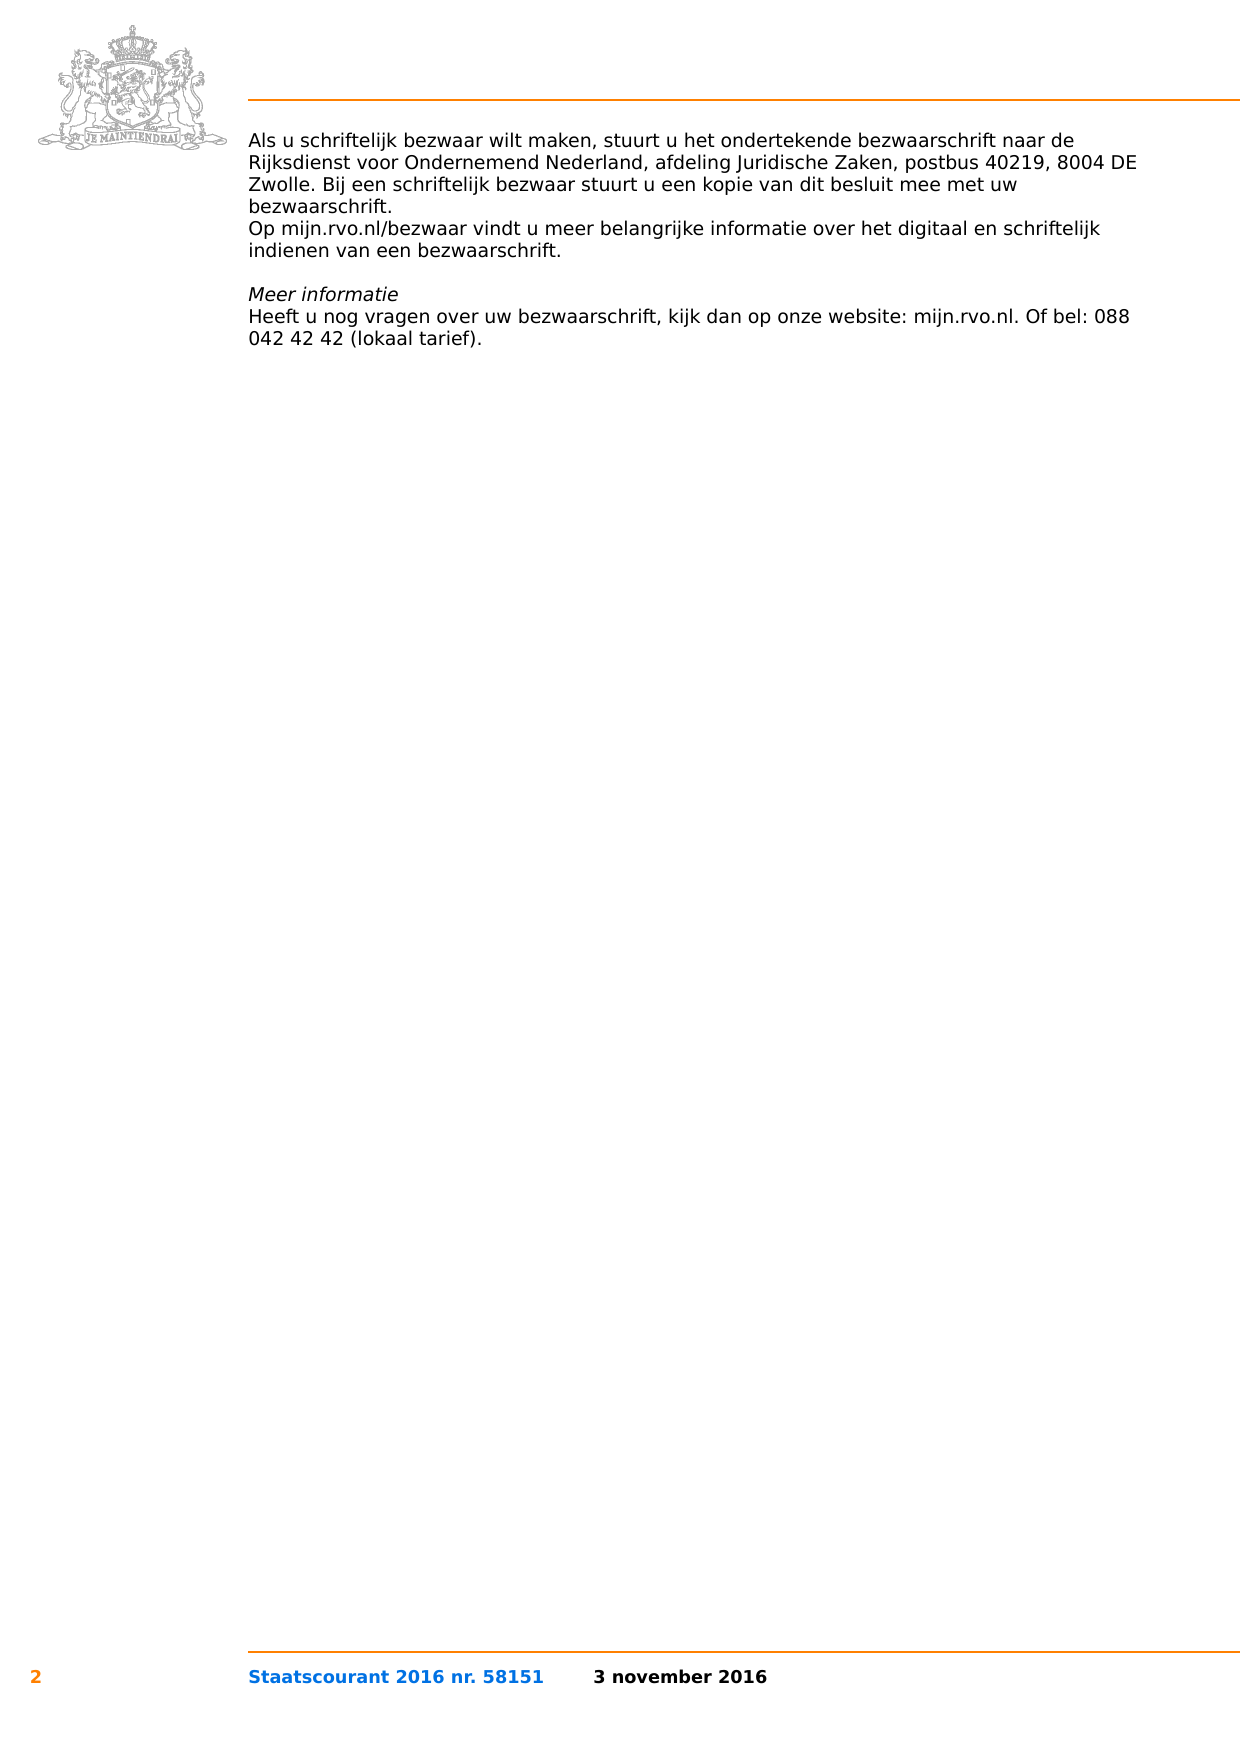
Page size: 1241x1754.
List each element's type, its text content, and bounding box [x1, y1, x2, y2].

text Meer informatie [248, 284, 1163, 306]
picture [38, 25, 227, 150]
text Op mijn.rvo.nl/bezwaar vindt u meer belangrijke informatie over het digitaal en schriftelijk indienen van een bezwaarschrift. [248, 218, 1163, 262]
text Heeft u nog vragen over uw bezwaarschrift, kijk dan op onze website: mijn.rvo.nl. Of bel: 088 042 42 42 (lokaal tarief). [248, 306, 1163, 349]
text Als u schriftelijk bezwaar wilt maken, stuurt u het ondertekende bezwaarschrift naar de Rijksdienst voor Ondernemend Nederland, afdeling Juridische Zaken, postbus 40219, 8004 DE Zwolle. Bij een schriftelijk bezwaar stuurt u een kopie van dit besluit mee met uw bezwaarschrift. [248, 130, 1163, 218]
